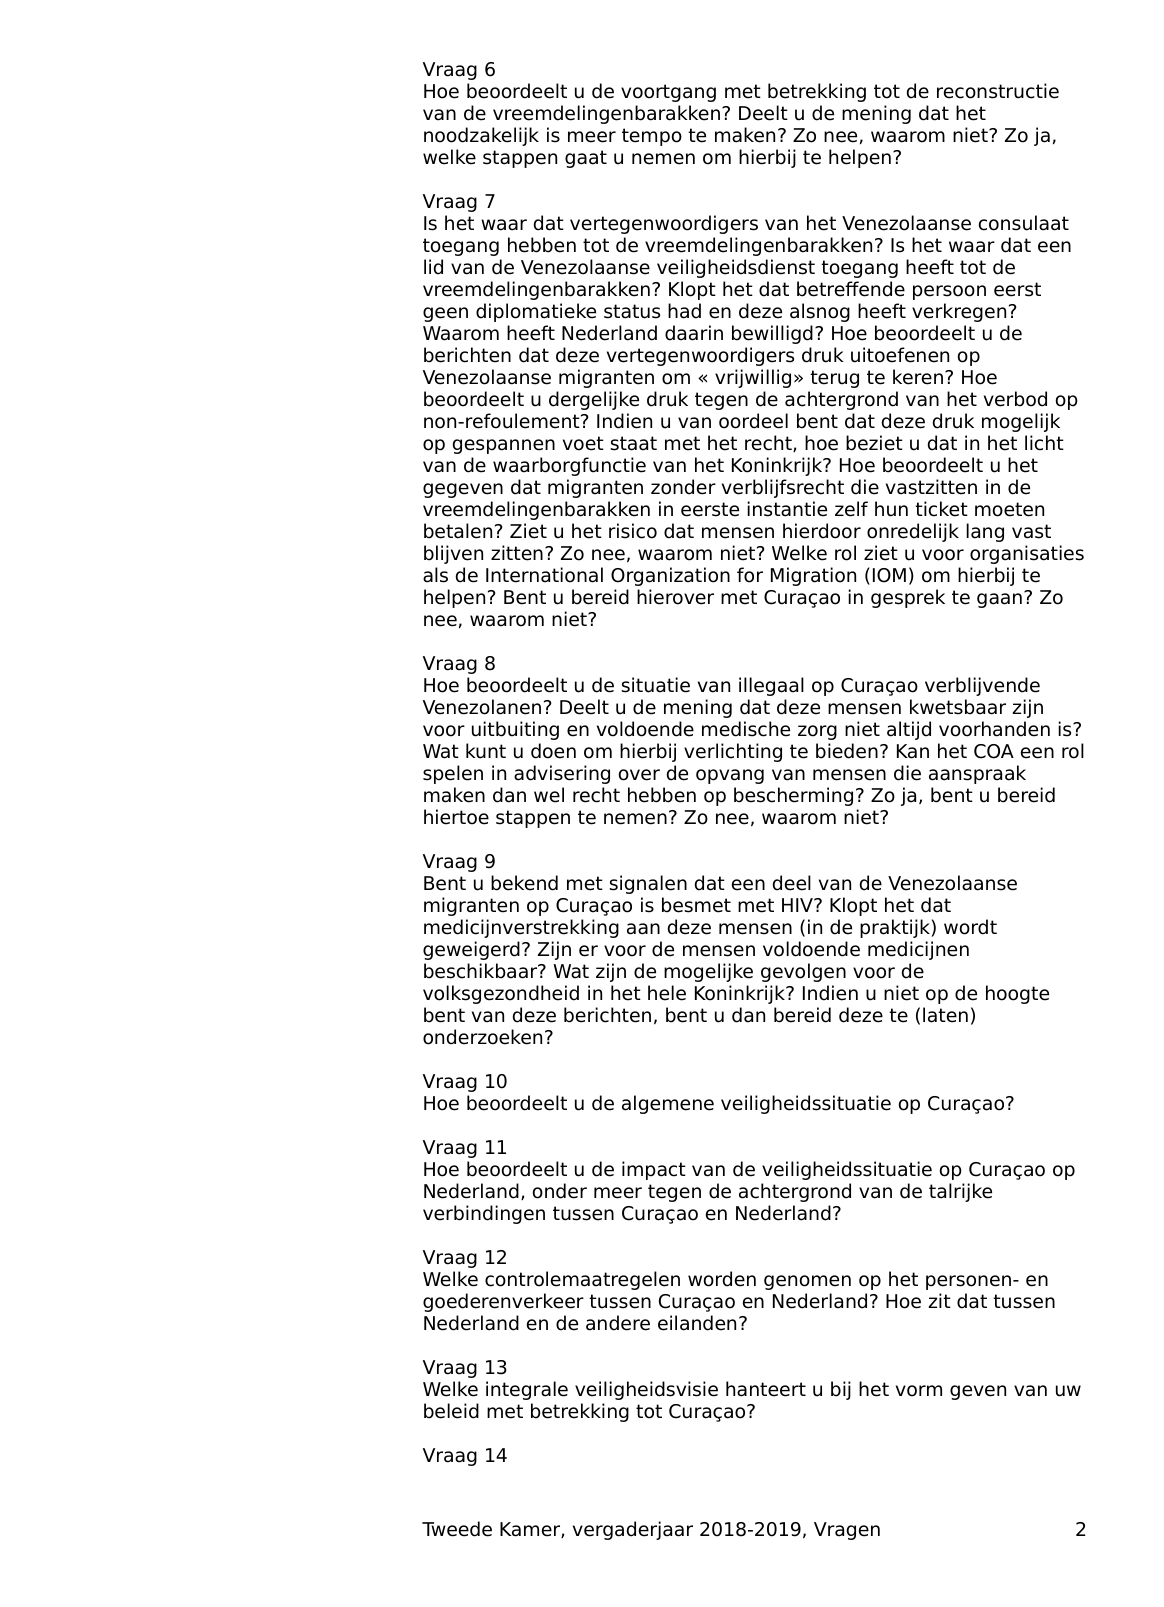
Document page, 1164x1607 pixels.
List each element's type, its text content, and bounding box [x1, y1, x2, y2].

text Vraag 13 [422, 1357, 1087, 1379]
text Welke controlemaatregelen worden genomen op het personen- en goederenverkeer tussen Curaçao en Nederland? Hoe zit dat tussen Nederland en de andere eilanden? [422, 1269, 1087, 1335]
text Is het waar dat vertegenwoordigers van het Venezolaanse consulaat toegang hebben tot de vreemdelingenbarakken? Is het waar dat een lid van de Venezolaanse veiligheidsdienst toegang heeft tot de vreemdelingenbarakken? Klopt het dat betreffende persoon eerst geen diplomatieke status had en deze alsnog heeft verkregen? Waarom heeft Nederland daarin bewilligd? Hoe beoordeelt u de berichten dat deze vertegenwoordigers druk uitoefenen op Venezolaanse migranten om « vrijwillig» terug te keren? Hoe beoordeelt u dergelijke druk tegen de achtergrond van het verbod op non-refoulement? Indien u van oordeel bent dat deze druk mogelijk op gespannen voet staat met het recht, hoe beziet u dat in het licht van de waarborgfunctie van het Koninkrijk? Hoe beoordeelt u het gegeven dat migranten zonder verblijfsrecht die vastzitten in de vreemdelingenbarakken in eerste instantie zelf hun ticket moeten betalen? Ziet u het risico dat mensen hierdoor onredelijk lang vast blijven zitten? Zo nee, waarom niet? Welke rol ziet u voor organisaties als de International Organization for Migration (IOM) om hierbij te helpen? Bent u bereid hierover met Curaçao in gesprek te gaan? Zo nee, waarom niet? [422, 213, 1087, 631]
text Welke integrale veiligheidsvisie hanteert u bij het vorm geven van uw beleid met betrekking tot Curaçao? [422, 1379, 1087, 1423]
text Hoe beoordeelt u de impact van de veiligheidssituatie op Curaçao op Nederland, onder meer tegen de achtergrond van de talrijke verbindingen tussen Curaçao en Nederland? [422, 1159, 1087, 1225]
text Vraag 7 [422, 191, 1087, 213]
text Vraag 9 [422, 851, 1087, 873]
text Bent u bekend met signalen dat een deel van de Venezolaanse migranten op Curaçao is besmet met HIV? Klopt het dat medicijnverstrekking aan deze mensen (in de praktijk) wordt geweigerd? Zijn er voor de mensen voldoende medicijnen beschikbaar? Wat zijn de mogelijke gevolgen voor de volksgezondheid in het hele Koninkrijk? Indien u niet op de hoogte bent van deze berichten, bent u dan bereid deze te (laten) onderzoeken? [422, 873, 1087, 1049]
text Hoe beoordeelt u de algemene veiligheidssituatie op Curaçao? [422, 1093, 1087, 1115]
text Vraag 8 [422, 653, 1087, 675]
text Vraag 10 [422, 1071, 1087, 1093]
text Vraag 6 [422, 59, 1087, 81]
text Vraag 12 [422, 1247, 1087, 1269]
text Vraag 14 [422, 1445, 1087, 1467]
text Vraag 11 [422, 1137, 1087, 1159]
text Hoe beoordeelt u de voortgang met betrekking tot de reconstructie van de vreemdelingenbarakken? Deelt u de mening dat het noodzakelijk is meer tempo te maken? Zo nee, waarom niet? Zo ja, welke stappen gaat u nemen om hierbij te helpen? [422, 81, 1087, 169]
text Hoe beoordeelt u de situatie van illegaal op Curaçao verblijvende Venezolanen? Deelt u de mening dat deze mensen kwetsbaar zijn voor uitbuiting en voldoende medische zorg niet altijd voorhanden is? Wat kunt u doen om hierbij verlichting te bieden? Kan het COA een rol spelen in advisering over de opvang van mensen die aanspraak maken dan wel recht hebben op bescherming? Zo ja, bent u bereid hiertoe stappen te nemen? Zo nee, waarom niet? [422, 675, 1087, 829]
